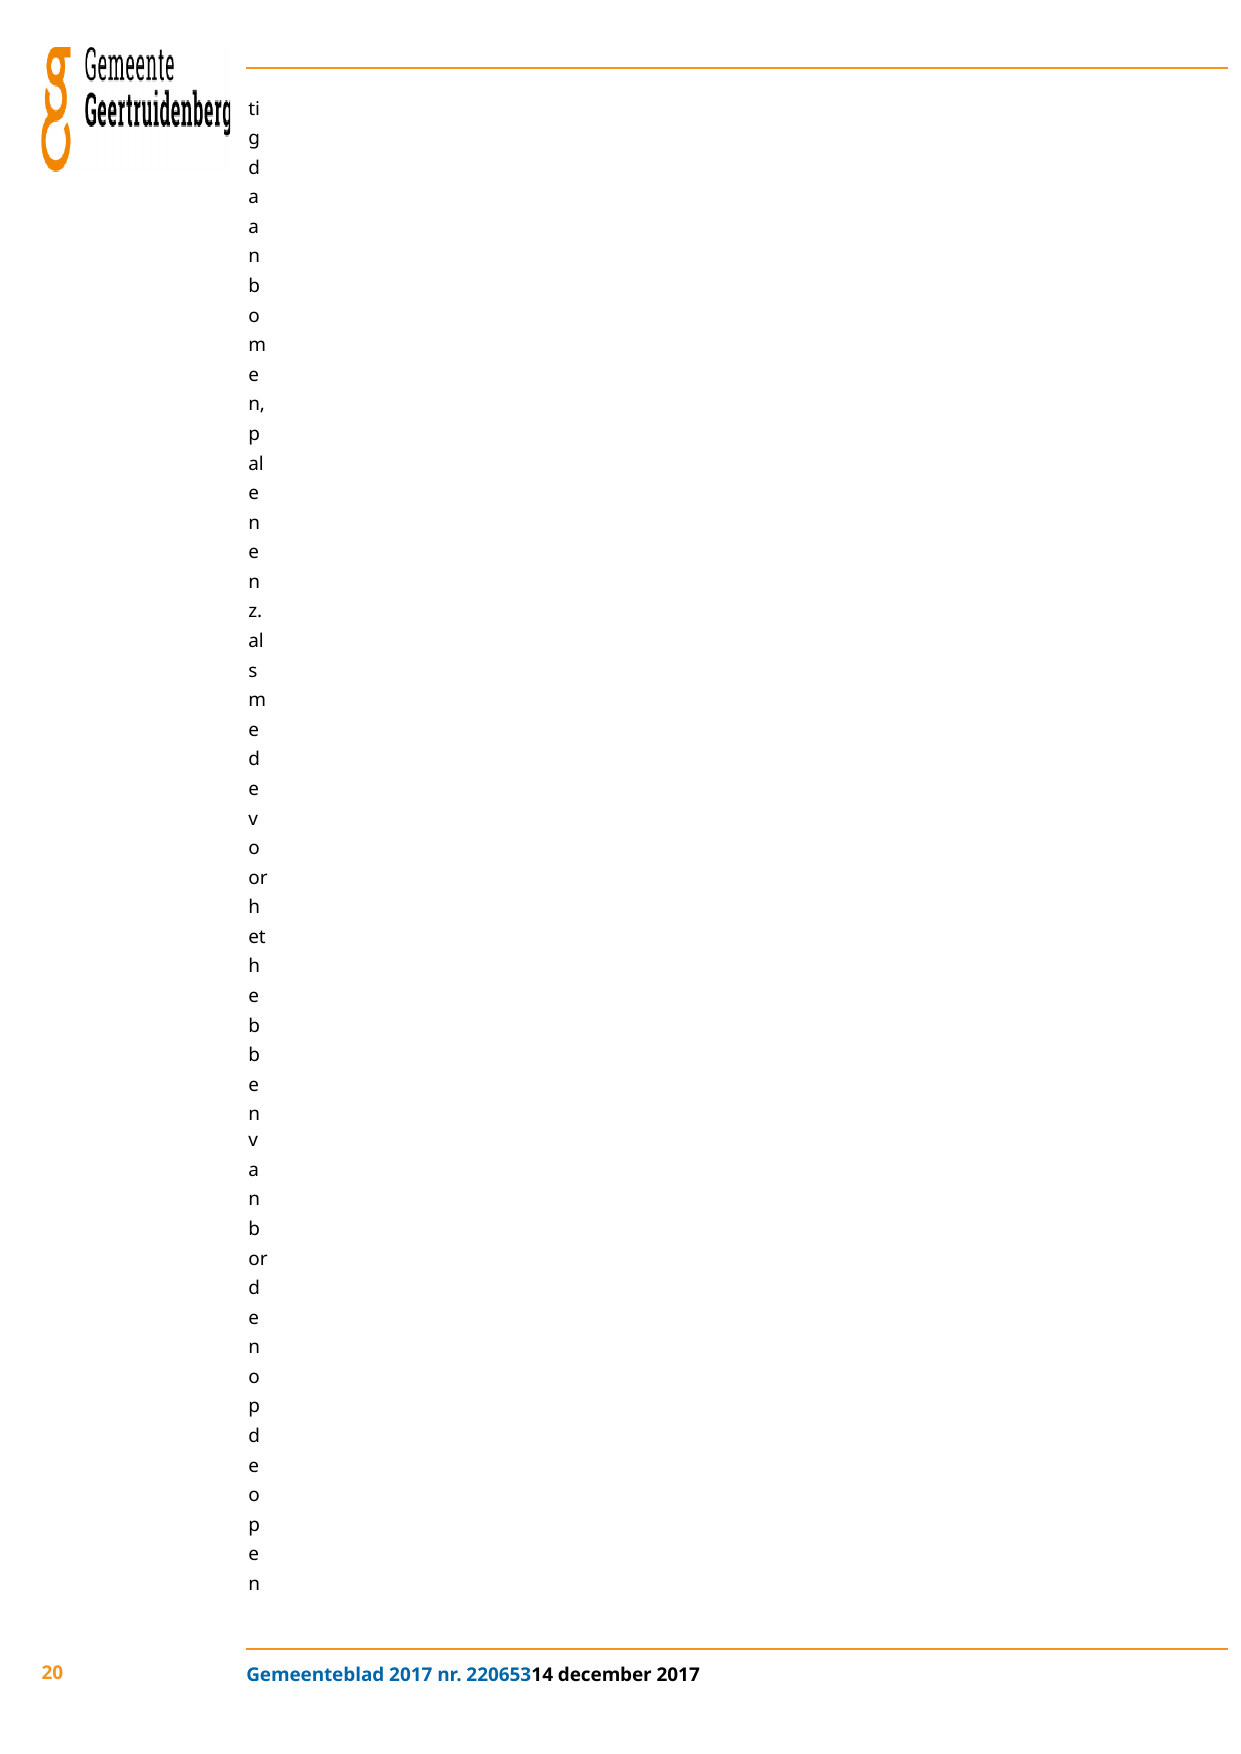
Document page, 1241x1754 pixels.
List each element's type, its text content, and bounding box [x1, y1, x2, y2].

picture [41, 47, 231, 172]
table_cell [268, 1126, 288, 1596]
table_cell [288, 1126, 308, 1596]
table_cell [288, 95, 308, 1126]
table_cell tigd aan bomen, palen enz. alsmede voor het hebben [248, 95, 268, 1126]
table_cell van borden op de open [248, 1126, 268, 1596]
table_cell [268, 95, 288, 1126]
